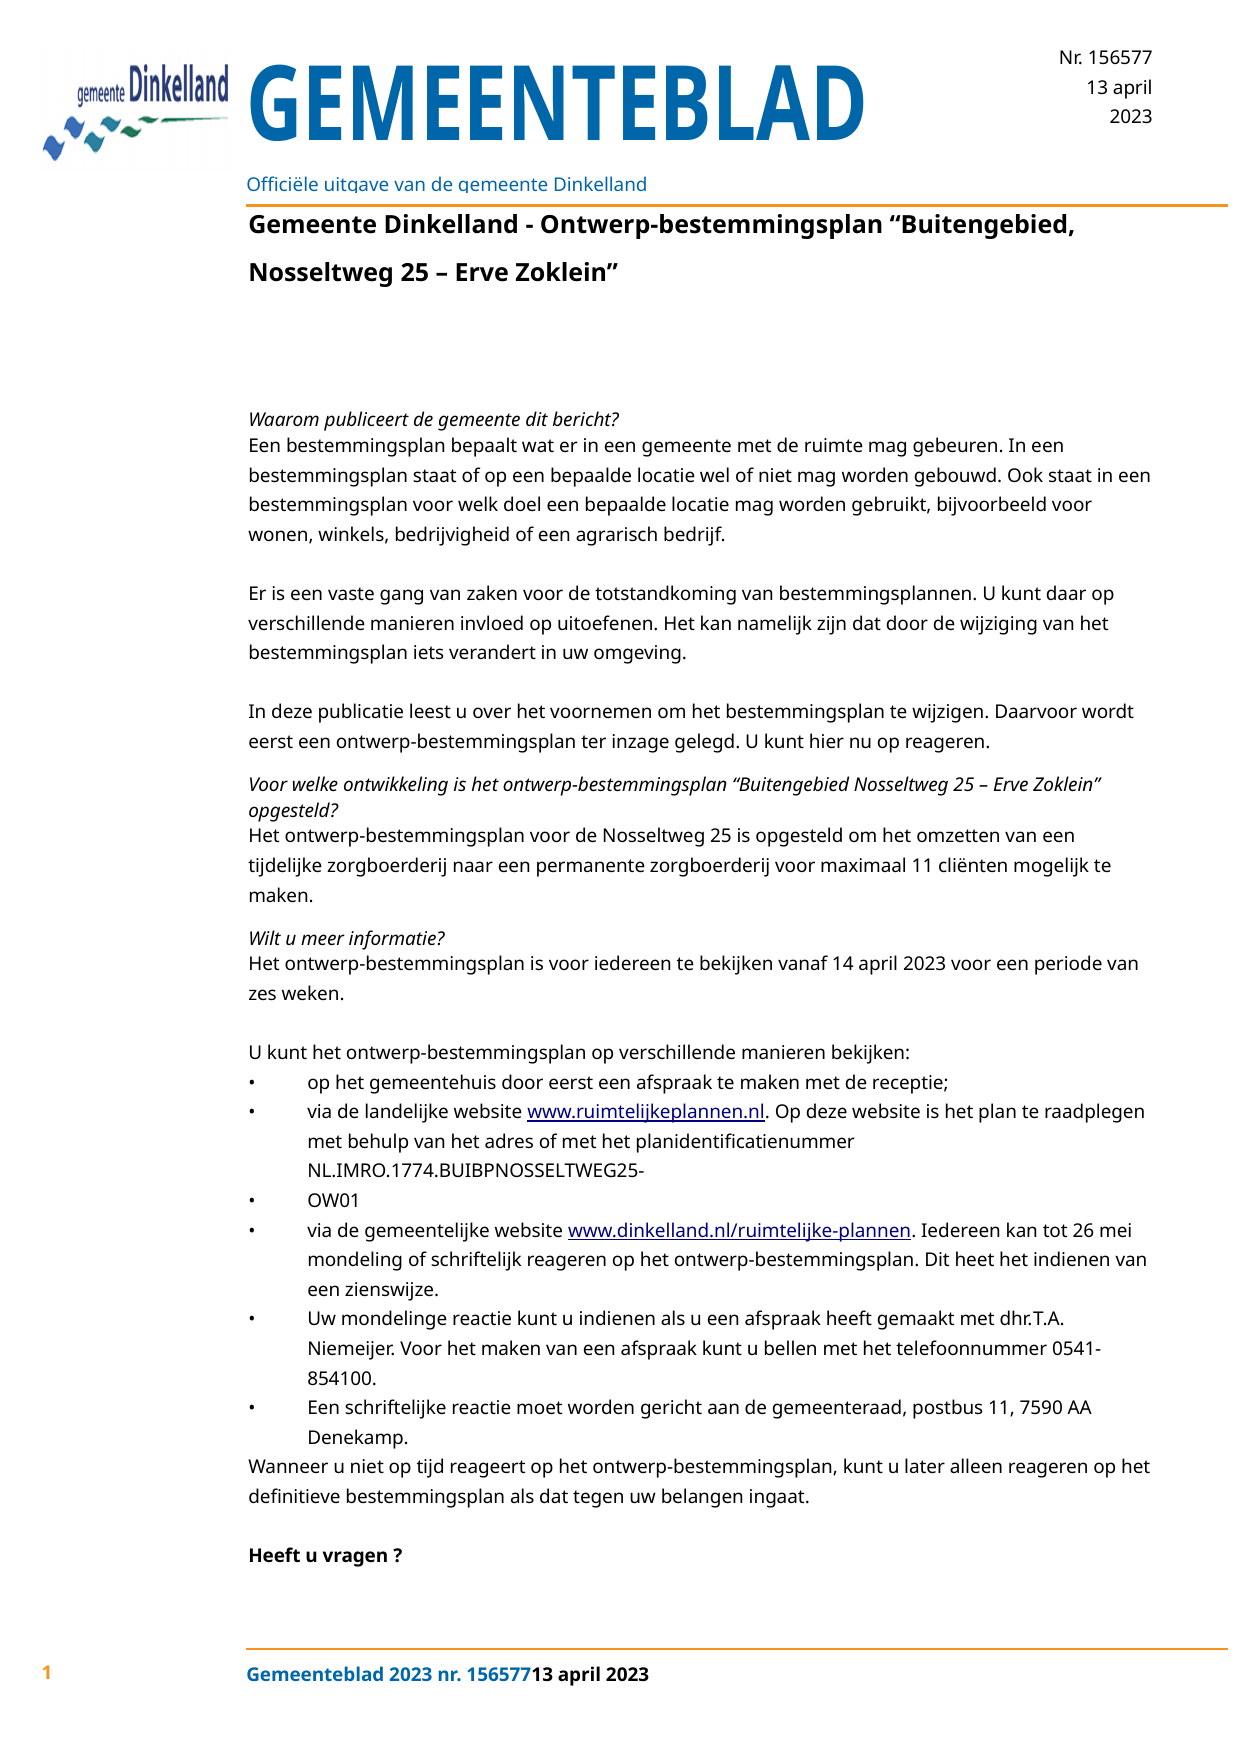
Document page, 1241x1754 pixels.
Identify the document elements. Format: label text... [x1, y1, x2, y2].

list Een schriftelijke reactie moet worden gericht aan de gemeenteraad, postbus 11, 7590 AA Denekamp. [248, 1394, 1152, 1450]
text Gemeente Dinkelland - Ontwerp-bestemmingsplan “Buitengebied, Nosseltweg 25 – Erve Zoklein” [248, 207, 1152, 288]
list op het gemeentehuis door eerst een afspraak te maken met de receptie; [248, 1069, 1152, 1095]
text Wilt u meer informatie? [248, 925, 1152, 951]
text Het ontwerp-bestemmingsplan voor de Nosseltweg 25 is opgesteld om het omzetten van een tijdelijke zorgboerderij naar een permanente zorgboerderij voor maximaal 11 cliënten mogelijk te maken. [248, 823, 1152, 907]
list via de landelijke website www.ruimtelijkeplannen.nl. Op deze website is het plan te raadplegen met behulp van het adres of met het planidentificatienummer NL.IMRO.1774.BUIBPNOSSELTWEG25- [248, 1098, 1152, 1183]
text In deze publicatie leest u over het voornemen om het bestemmingsplan te wijzigen. Daarvoor wordt eerst een ontwerp-bestemmingsplan ter inzage gelegd. U kunt hier nu op reageren. [248, 698, 1152, 754]
text Wanneer u niet op tijd reageert op het ontwerp-bestemmingsplan, kunt u later alleen reageren op het definitieve bestemmingsplan als dat tegen uw belangen ingaat. [248, 1453, 1152, 1509]
list Uw mondelinge reactie kunt u indienen als u een afspraak heeft gemaakt met dhr.T.A. Niemeijer. Voor het maken van een afspraak kunt u bellen met het telefoonnummer 0541-854100. [248, 1306, 1152, 1391]
text Heeft u vragen ? [248, 1542, 1152, 1568]
text Het ontwerp-bestemmingsplan is voor iedereen te bekijken vanaf 14 april 2023 voor een periode van zes weken. [248, 951, 1152, 1006]
picture [41, 47, 231, 172]
text Er is een vaste gang van zaken voor de totstandkoming van bestemmingsplannen. U kunt daar op verschillende manieren invloed op uitoefenen. Het kan namelijk zijn dat door de wijziging van het bestemmingsplan iets verandert in uw omgeving. [248, 580, 1152, 665]
list OW01 [248, 1187, 1152, 1213]
text Een bestemmingsplan bepaalt wat er in een gemeente met de ruimte mag gebeuren. In een bestemmingsplan staat of op een bepaalde locatie wel of niet mag worden gebouwd. Ook staat in een bestemmingsplan voor welk doel een bepaalde locatie mag worden gebruikt, bijvoorbeeld voor wonen, winkels, bedrijvigheid of een agrarisch bedrijf. [248, 432, 1152, 547]
list via de gemeentelijke website www.dinkelland.nl/ruimtelijke-plannen. Iedereen kan tot 26 mei mondeling of schriftelijk reageren op het ontwerp-bestemmingsplan. Dit heet het indienen van een zienswijze. [248, 1217, 1152, 1302]
text Waarom publiceert de gemeente dit bericht? [248, 406, 1152, 432]
text U kunt het ontwerp-bestemmingsplan op verschillende manieren bekijken: [248, 1039, 1152, 1065]
text Voor welke ontwikkeling is het ontwerp-bestemmingsplan “Buitengebied Nosseltweg 25 – Erve Zoklein” opgesteld? [248, 771, 1152, 823]
